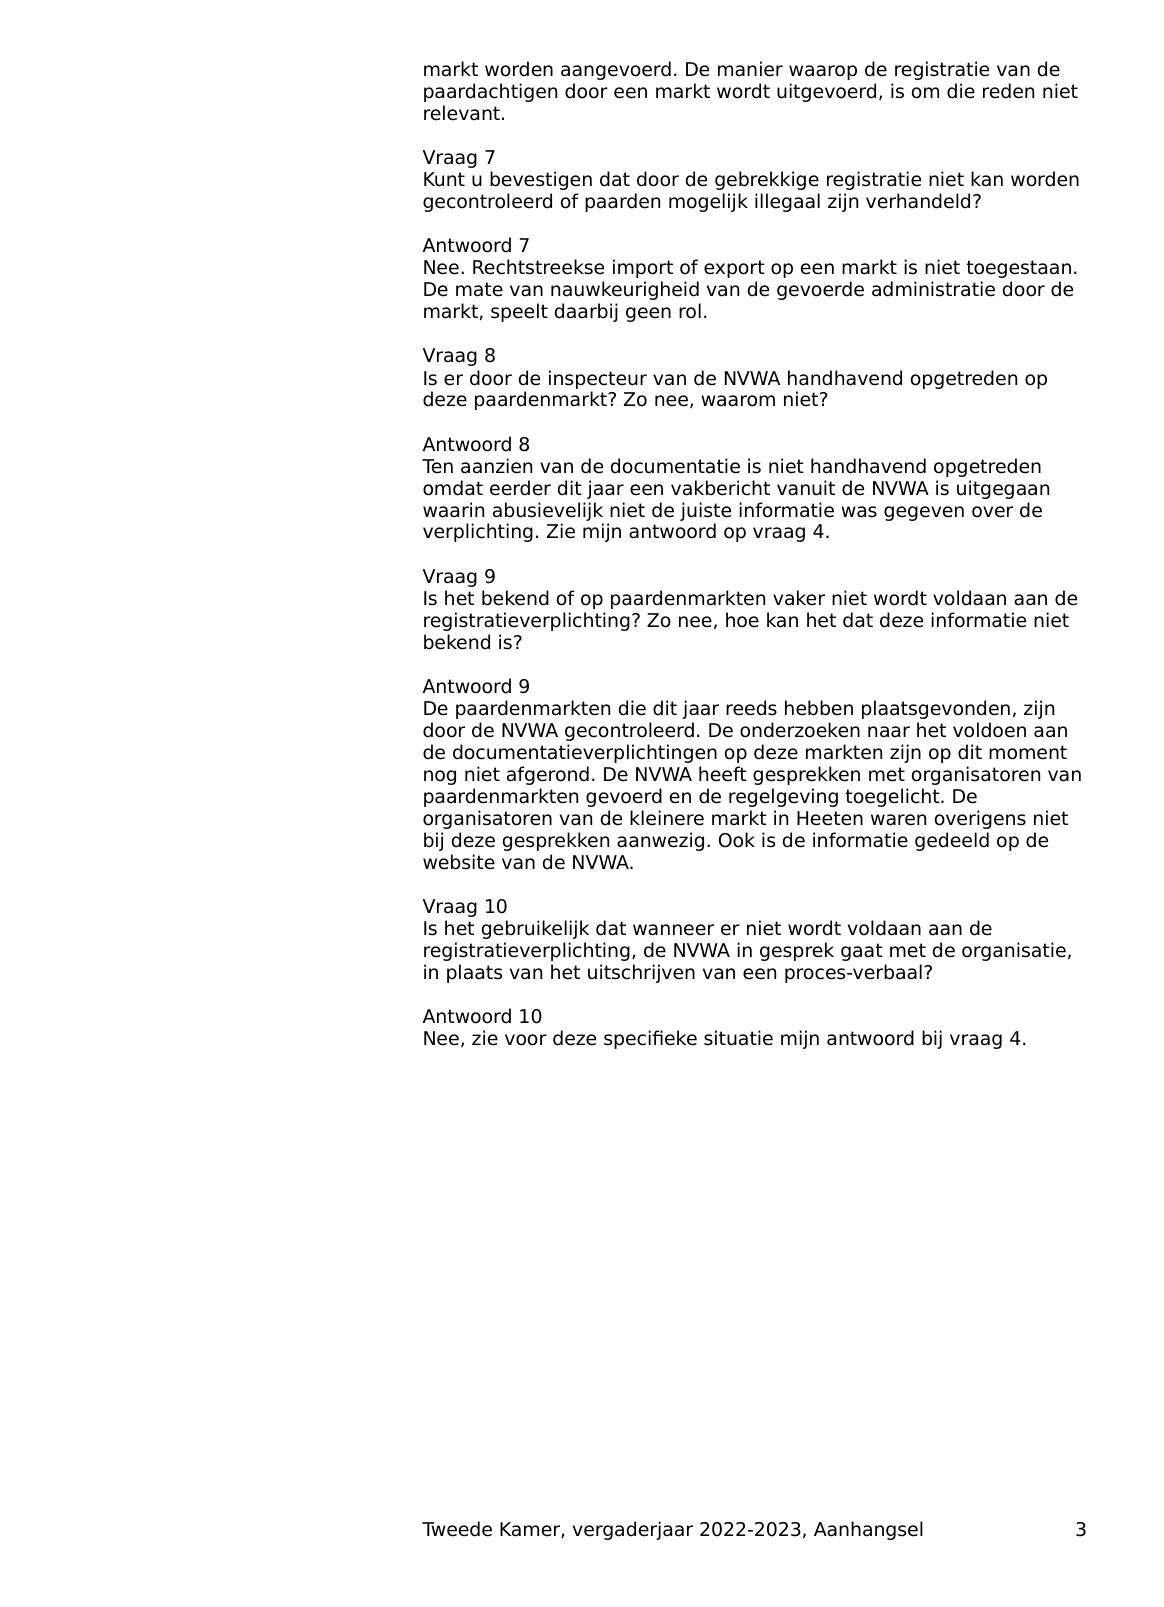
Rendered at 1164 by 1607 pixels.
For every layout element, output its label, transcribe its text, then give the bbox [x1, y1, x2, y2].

text Ten aanzien van de documentatie is niet handhavend opgetreden omdat eerder dit jaar een vakbericht vanuit de NVWA is uitgegaan waarin abusievelijk niet de juiste informatie was gegeven over de verplichting. Zie mijn antwoord op vraag 4. [422, 456, 1087, 543]
text Antwoord 8 [422, 433, 1087, 456]
text Is het bekend of op paardenmarkten vaker niet wordt voldaan aan de registratieverplichting? Zo nee, hoe kan het dat deze informatie niet bekend is? [422, 588, 1087, 653]
text Vraag 9 [422, 566, 1087, 588]
text Antwoord 7 [422, 235, 1087, 257]
text Antwoord 9 [422, 676, 1087, 698]
text Nee, zie voor deze specifieke situatie mijn antwoord bij vraag 4. [422, 1028, 1087, 1050]
text De paardenmarkten die dit jaar reeds hebben plaatsgevonden, zijn door de NVWA gecontroleerd. De onderzoeken naar het voldoen aan de documentatieverplichtingen op deze markten zijn op dit moment nog niet afgerond. De NVWA heeft gesprekken met organisatoren van paardenmarkten gevoerd en de regelgeving toegelicht. De organisatoren van de kleinere markt in Heeten waren overigens niet bij deze gesprekken aanwezig. Ook is de informatie gedeeld op de website van de NVWA. [422, 698, 1087, 873]
text Is er door de inspecteur van de NVWA handhavend opgetreden op deze paardenmarkt? Zo nee, waarom niet? [422, 367, 1087, 411]
text Nee. Rechtstreekse import of export op een markt is niet toegestaan. De mate van nauwkeurigheid van de gevoerde administratie door de markt, speelt daarbij geen rol. [422, 257, 1087, 323]
text Is het gebruikelijk dat wanneer er niet wordt voldaan aan de registratieverplichting, de NVWA in gesprek gaat met de organisatie, in plaats van het uitschrijven van een proces-verbaal? [422, 918, 1087, 984]
text Kunt u bevestigen dat door de gebrekkige registratie niet kan worden gecontroleerd of paarden mogelijk illegaal zijn verhandeld? [422, 169, 1087, 213]
text markt worden aangevoerd. De manier waarop de registratie van de paardachtigen door een markt wordt uitgevoerd, is om die reden niet relevant. [422, 59, 1087, 125]
text Vraag 7 [422, 147, 1087, 169]
text Antwoord 10 [422, 1006, 1087, 1028]
text Vraag 10 [422, 896, 1087, 918]
text Vraag 8 [422, 345, 1087, 367]
